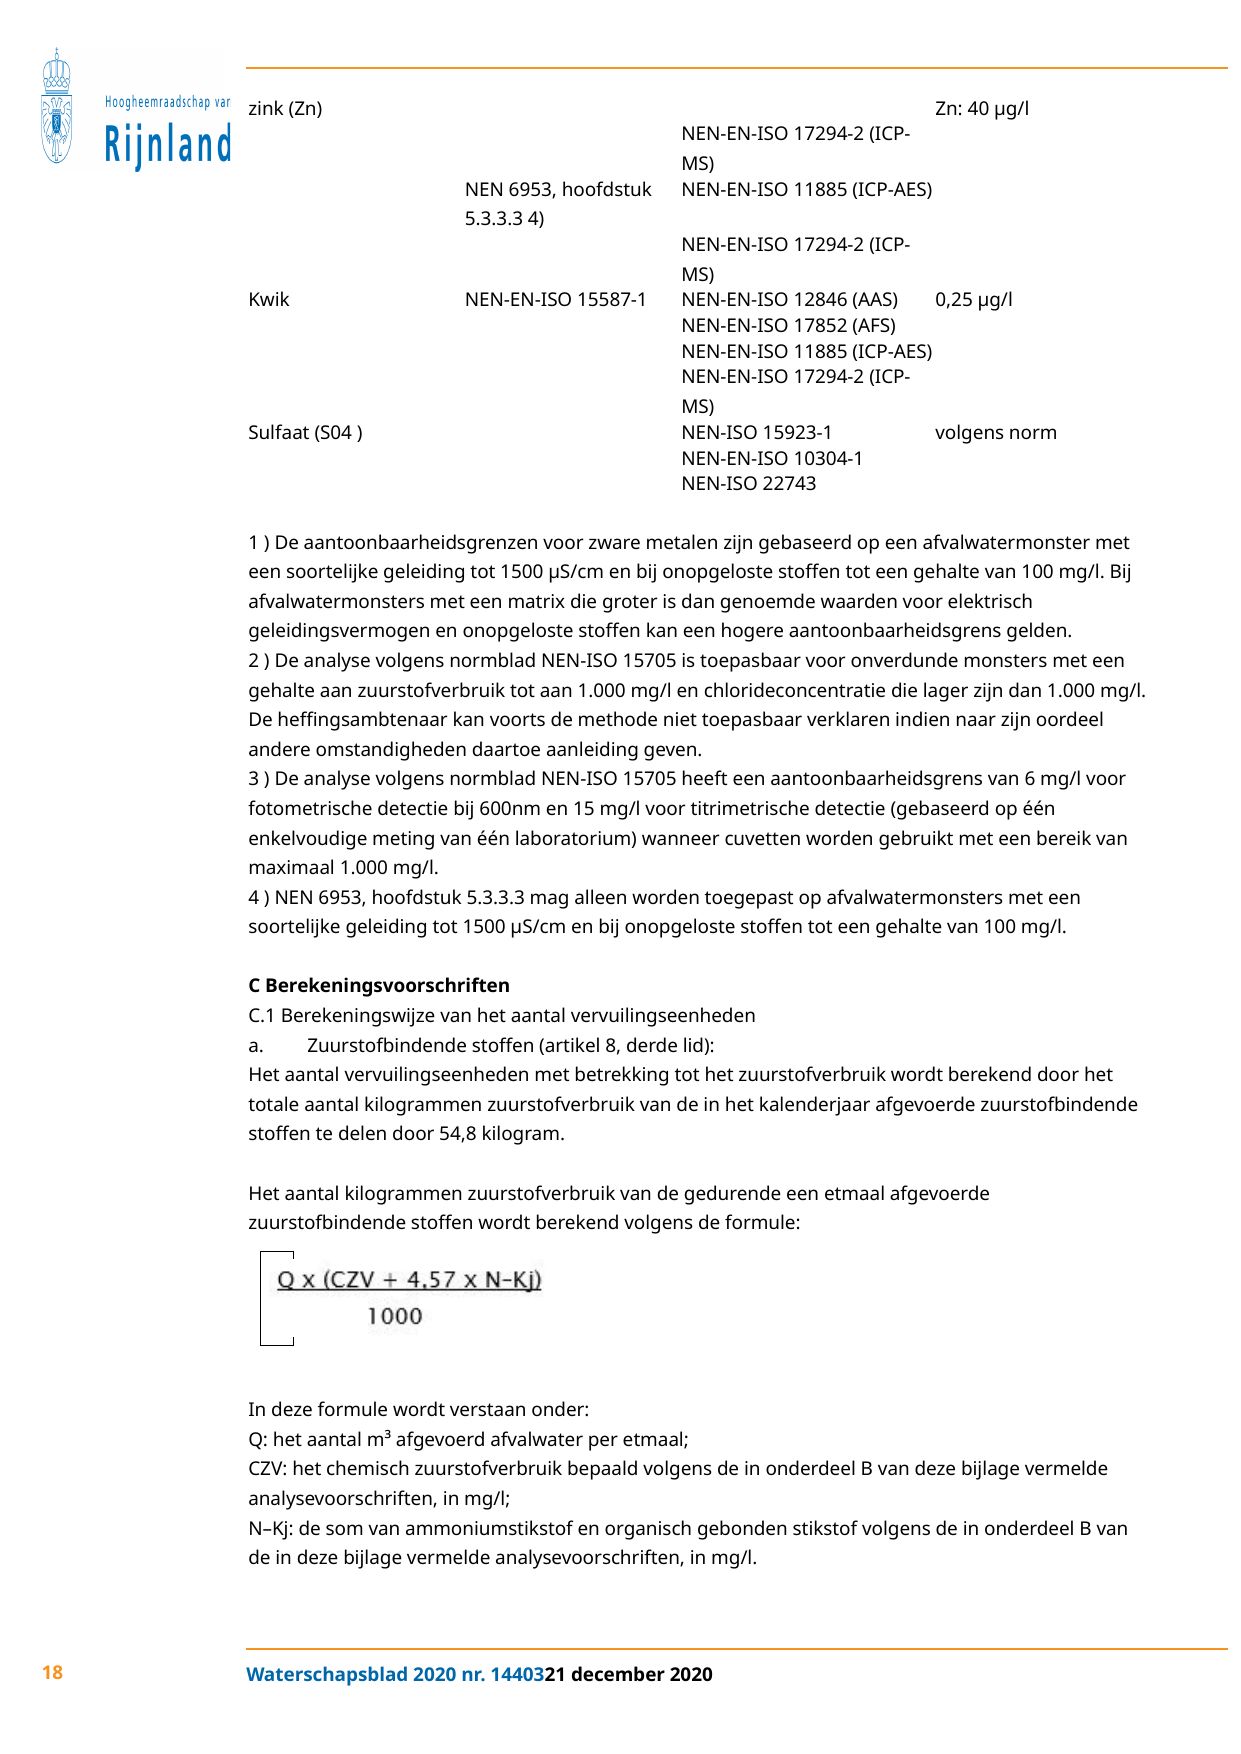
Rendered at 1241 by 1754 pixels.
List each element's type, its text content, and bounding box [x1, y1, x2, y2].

table_cell [681, 95, 935, 121]
table_cell [935, 445, 1152, 470]
table_cell [465, 445, 681, 470]
text 3 ) De analyse volgens normblad NEN-ISO 15705 heeft een aantoonbaarheidsgrens van 6 mg/l voor fotometrische detectie bij 600nm en 15 mg/l voor titrimetrische detectie (gebaseerd op één enkelvoudige meting van één laboratorium) wanneer cuvetten worden gebruikt met een bereik van maximaal 1.000 mg/l. [248, 766, 1152, 880]
table_cell [935, 338, 1152, 364]
table_cell [465, 121, 681, 176]
table_cell [935, 176, 1152, 231]
table_cell [935, 364, 1152, 419]
table_cell NEN-EN-ISO 17852 (AFS) [681, 312, 935, 338]
table_cell volgens norm [935, 419, 1152, 445]
text Het aantal kilogrammen zuurstofverbruik van de gedurende een etmaal afgevoerde zuurstofbindende stoffen wordt berekend volgens de formule: [248, 1180, 1152, 1235]
table_cell Zn: 40 µg/l [935, 95, 1152, 121]
table_cell NEN 6953, hoofdstuk 5.3.3.3 4) [465, 176, 681, 231]
table_cell [465, 364, 681, 419]
text Het aantal vervuilingseenheden met betrekking tot het zuurstofverbruik wordt berekend door het totale aantal kilogrammen zuurstofverbruik van de in het kalenderjaar afgevoerde zuurstofbindende stoffen te delen door 54,8 kilogram. [248, 1061, 1152, 1146]
table_cell NEN-EN-ISO 17294-2 (ICP-MS) [681, 364, 935, 419]
table_cell NEN-EN-ISO 12846 (AAS) [681, 286, 935, 312]
table_cell Kwik [248, 286, 464, 312]
table_cell NEN-EN-ISO 17294-2 (ICP-MS) [681, 121, 935, 176]
table_cell [248, 470, 464, 496]
table_cell zink (Zn) [248, 95, 464, 121]
table_cell [248, 121, 464, 176]
table_cell [465, 312, 681, 338]
table_cell [248, 231, 464, 286]
table_cell [465, 231, 681, 286]
text CZV: het chemisch zuurstofverbruik bepaald volgens de in onderdeel B van deze bijlage vermelde analysevoorschriften, in mg/l; [248, 1456, 1152, 1511]
table_cell NEN-EN-ISO 11885 (ICP-AES) [681, 176, 935, 231]
text C.1 Berekeningswijze van het aantal vervuilingseenheden [248, 1002, 1152, 1028]
table_cell NEN-EN-ISO 17294-2 (ICP-MS) [681, 231, 935, 286]
table_cell [248, 176, 464, 231]
table_cell 0,25 µg/l [935, 286, 1152, 312]
text C Berekeningsvoorschriften [248, 973, 1152, 998]
table_cell [465, 95, 681, 121]
table_cell [248, 338, 464, 364]
table_cell [248, 445, 464, 470]
text 2 ) De analyse volgens normblad NEN-ISO 15705 is toepasbaar voor onverdunde monsters met een gehalte aan zuurstofverbruik tot aan 1.000 mg/l en chlorideconcentratie die lager zijn dan 1.000 mg/l. De heffingsambtenaar kan voorts de methode niet toepasbaar verklaren indien naar zijn oordeel andere omstandigheden daartoe aanleiding geven. [248, 647, 1152, 762]
table_cell NEN-EN-ISO 15587-1 [465, 286, 681, 312]
table_cell [935, 470, 1152, 496]
text 1 ) De aantoonbaarheidsgrenzen voor zware metalen zijn gebaseerd op een afvalwatermonster met een soortelijke geleiding tot 1500 μS/cm en bij onopgeloste stoffen tot een gehalte van 100 mg/l. Bij afvalwatermonsters met een matrix die groter is dan genoemde waarden voor elektrisch geleidingsvermogen en onopgeloste stoffen kan een hogere aantoonbaarheidsgrens gelden. [248, 529, 1152, 643]
text Q: het aantal m³ afgevoerd afvalwater per etmaal; [248, 1426, 1152, 1452]
picture [268, 1259, 550, 1337]
table_cell Sulfaat (S04 ) [248, 419, 464, 445]
picture [41, 47, 231, 172]
table_cell NEN-EN-ISO 11885 (ICP-AES) [681, 338, 935, 364]
table_cell NEN-EN-ISO 10304-1 [681, 445, 935, 470]
list Zuurstofbindende stoffen (artikel 8, derde lid): [248, 1032, 1152, 1058]
table_cell NEN-ISO 22743 [681, 470, 935, 496]
table_cell [935, 312, 1152, 338]
text N–Kj: de som van ammoniumstikstof en organisch gebonden stikstof volgens de in onderdeel B van de in deze bijlage vermelde analysevoorschriften, in mg/l. [248, 1515, 1152, 1570]
table_cell [465, 338, 681, 364]
table_cell [248, 364, 464, 419]
table_cell NEN-ISO 15923-1 [681, 419, 935, 445]
table_cell [465, 470, 681, 496]
table_cell [248, 312, 464, 338]
text In deze formule wordt verstaan onder: [248, 1396, 1152, 1422]
text 4 ) NEN 6953, hoofdstuk 5.3.3.3 mag alleen worden toegepast op afvalwatermonsters met een soortelijke geleiding tot 1500 μS/cm en bij onopgeloste stoffen tot een gehalte van 100 mg/l. [248, 884, 1152, 939]
table_cell [465, 419, 681, 445]
table_cell [935, 231, 1152, 286]
table_cell [935, 121, 1152, 176]
